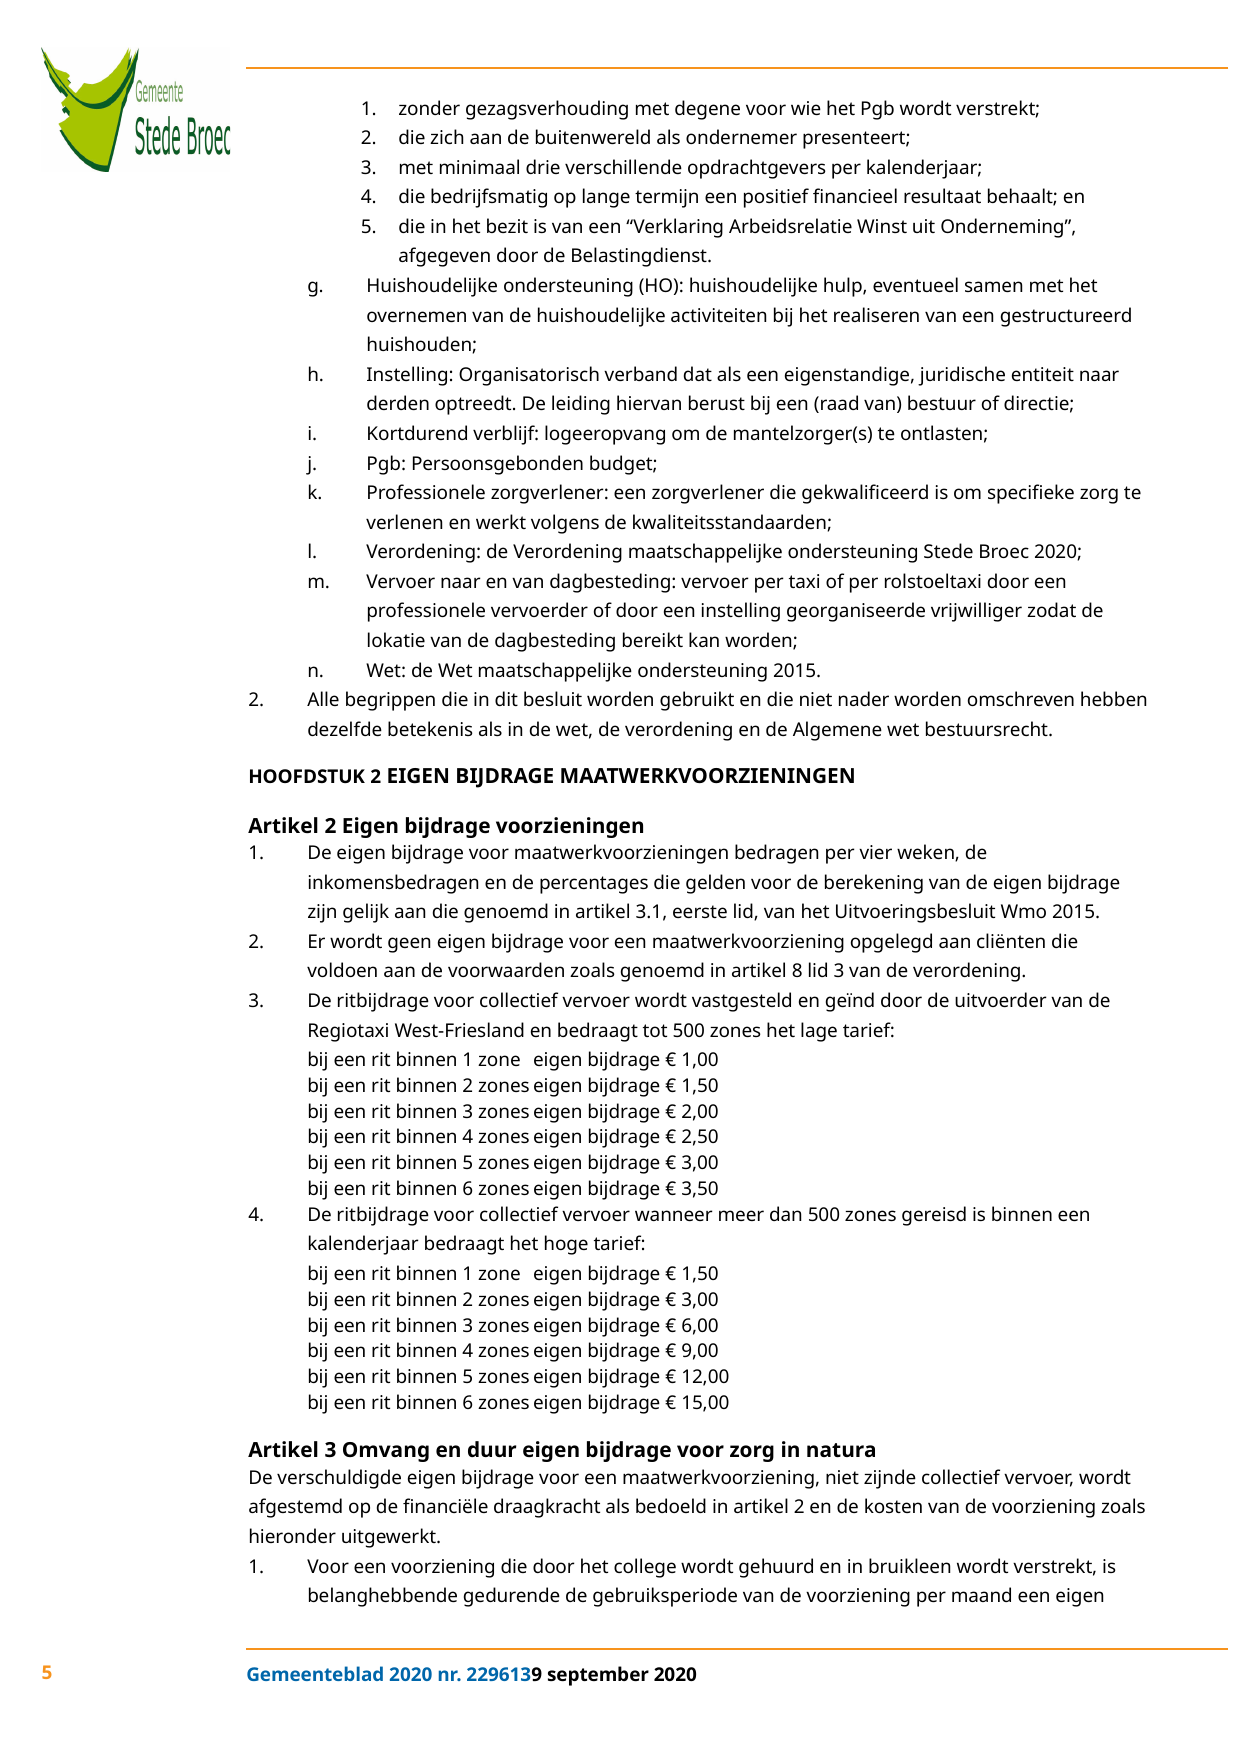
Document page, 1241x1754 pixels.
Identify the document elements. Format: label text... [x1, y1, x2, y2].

table_cell bij een rit binnen 6 zones [307, 1389, 533, 1415]
list De ritbijdrage voor collectief vervoer wordt vastgesteld en geïnd door de uitvoerder van de Regiotaxi West-Friesland en bedraagt tot 500 zones het lage tarief: [248, 987, 1152, 1043]
table_cell eigen bijdrage € 6,00 [533, 1312, 1211, 1337]
list Huishoudelijke ondersteuning (HO): huishoudelijke hulp, eventueel samen met het overnemen van de huishoudelijke activiteiten bij het realiseren van een gestructureerd huishouden; [307, 272, 1152, 357]
table_cell eigen bijdrage € 3,00 [533, 1286, 1211, 1312]
text Artikel 3 Omvang en duur eigen bijdrage voor zorg in natura [248, 1436, 1152, 1464]
list zonder gezagsverhouding met degene voor wie het Pgb wordt verstrekt; [361, 95, 1152, 121]
text De verschuldigde eigen bijdrage voor een maatwerkvoorziening, niet zijnde collectief vervoer, wordt afgestemd op de financiële draagkracht als bedoeld in artikel 2 en de kosten van de voorziening zoals hieronder uitgewerkt. [248, 1464, 1152, 1549]
list Pgb: Persoonsgebonden budget; [307, 450, 1152, 476]
table_cell eigen bijdrage € 2,50 [533, 1124, 1211, 1149]
table_cell eigen bijdrage € 3,50 [533, 1175, 1211, 1201]
table_header eigen bijdrage € 1,00 [533, 1047, 1211, 1072]
list Voor een voorziening die door het college wordt gehuurd en in bruikleen wordt verstrekt, is belanghebbende gedurende de gebruiksperiode van de voorziening per maand een eigen [248, 1553, 1152, 1608]
list Vervoer naar en van dagbesteding: vervoer per taxi of per rolstoeltaxi door een professionele vervoerder of door een instelling georganiseerde vrijwilliger zodat de lokatie van de dagbesteding bereikt kan worden; [307, 568, 1152, 653]
list Kortdurend verblijf: logeeropvang om de mantelzorger(s) te ontlasten; [307, 420, 1152, 446]
list Wet: de Wet maatschappelijke ondersteuning 2015. [307, 657, 1152, 683]
table_cell bij een rit binnen 3 zones [307, 1312, 533, 1337]
table_cell eigen bijdrage € 12,00 [533, 1363, 1211, 1389]
list De ritbijdrage voor collectief vervoer wanneer meer dan 500 zones gereisd is binnen een kalenderjaar bedraagt het hoge tarief: [248, 1201, 1152, 1256]
table_cell eigen bijdrage € 1,50 [533, 1072, 1211, 1098]
table_cell bij een rit binnen 4 zones [307, 1124, 533, 1149]
table_cell bij een rit binnen 6 zones [307, 1175, 533, 1201]
list die zich aan de buitenwereld als ondernemer presenteert; [361, 124, 1152, 150]
table_cell bij een rit binnen 2 zones [307, 1072, 533, 1098]
table_cell bij een rit binnen 5 zones [307, 1150, 533, 1175]
list Professionele zorgverlener: een zorgverlener die gekwalificeerd is om specifieke zorg te verlenen en werkt volgens de kwaliteitsstandaarden; [307, 479, 1152, 535]
text Artikel 2 Eigen bijdrage voorzieningen [248, 811, 1152, 839]
table_header bij een rit binnen 1 zone [307, 1047, 533, 1072]
table_cell bij een rit binnen 4 zones [307, 1338, 533, 1363]
picture [41, 47, 231, 172]
table_cell eigen bijdrage € 3,00 [533, 1150, 1211, 1175]
table_cell bij een rit binnen 2 zones [307, 1286, 533, 1312]
list die in het bezit is van een “Verklaring Arbeidsrelatie Winst uit Onderneming”, afgegeven door de Belastingdienst. [361, 213, 1152, 268]
list met minimaal drie verschillende opdrachtgevers per kalenderjaar; [361, 154, 1152, 180]
table_cell eigen bijdrage € 2,00 [533, 1098, 1211, 1124]
table_header eigen bijdrage € 1,50 [533, 1260, 1211, 1286]
list die bedrijfsmatig op lange termijn een positief financieel resultaat behaalt; en [361, 183, 1152, 209]
table_cell eigen bijdrage € 9,00 [533, 1338, 1211, 1363]
text HOOFDSTUK 2 EIGEN BIJDRAGE MAATWERKVOORZIENINGEN [248, 762, 1152, 790]
table_cell bij een rit binnen 3 zones [307, 1098, 533, 1124]
table_cell eigen bijdrage € 15,00 [533, 1389, 1211, 1415]
table_header bij een rit binnen 1 zone [307, 1260, 533, 1286]
list Verordening: de Verordening maatschappelijke ondersteuning Stede Broec 2020; [307, 538, 1152, 564]
list Er wordt geen eigen bijdrage voor een maatwerkvoorziening opgelegd aan cliënten die voldoen aan de voorwaarden zoals genoemd in artikel 8 lid 3 van de verordening. [248, 928, 1152, 983]
list Alle begrippen die in dit besluit worden gebruikt en die niet nader worden omschreven hebben dezelfde betekenis als in de wet, de verordening en de Algemene wet bestuursrecht. [248, 686, 1152, 742]
table_cell bij een rit binnen 5 zones [307, 1363, 533, 1389]
list De eigen bijdrage voor maatwerkvoorzieningen bedragen per vier weken, de inkomensbedragen en de percentages die gelden voor de berekening van de eigen bijdrage zijn gelijk aan die genoemd in artikel 3.1, eerste lid, van het Uitvoeringsbesluit Wmo 2015. [248, 839, 1152, 924]
list Instelling: Organisatorisch verband dat als een eigenstandige, juridische entiteit naar derden optreedt. De leiding hiervan berust bij een (raad van) bestuur of directie; [307, 361, 1152, 416]
